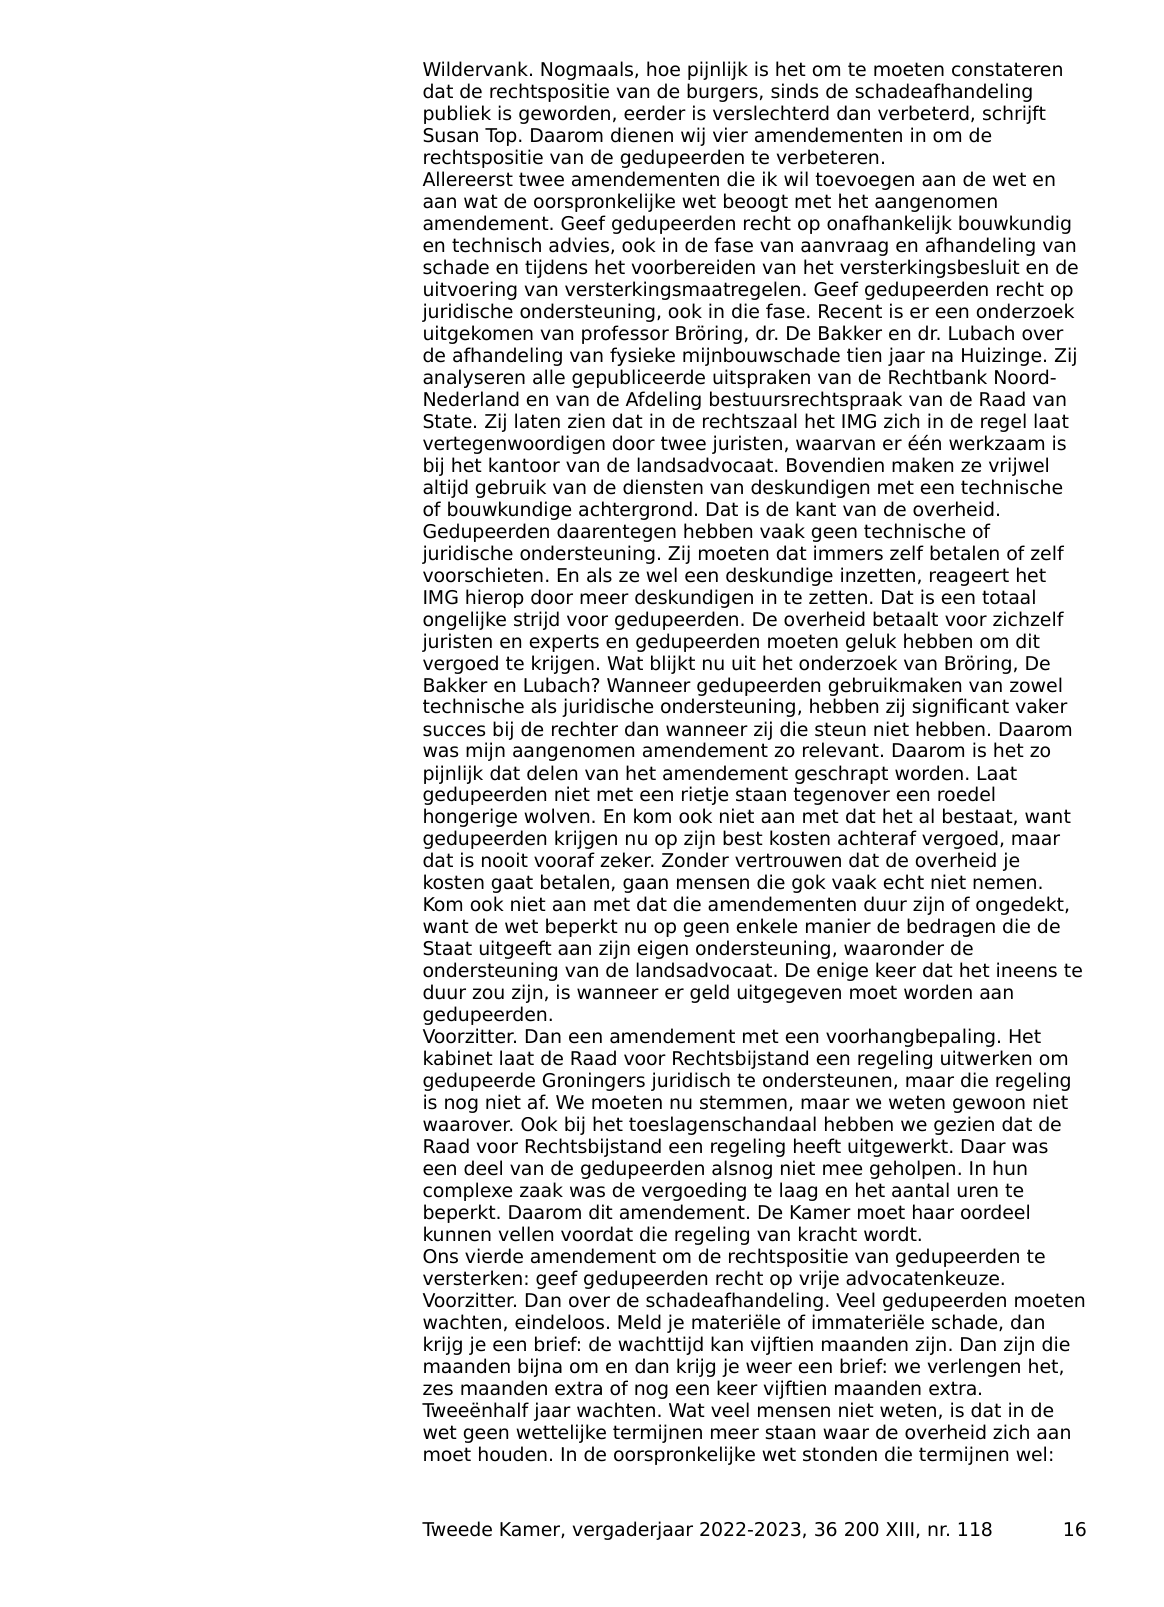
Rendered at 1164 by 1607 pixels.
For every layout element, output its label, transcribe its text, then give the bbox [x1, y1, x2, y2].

text Wildervank. Nogmaals, hoe pijnlijk is het om te moeten constateren dat de rechtspositie van de burgers, sinds de schadeafhandeling publiek is geworden, eerder is verslechterd dan verbeterd, schrijft Susan Top. Daarom dienen wij vier amendementen in om de rechtspositie van de gedupeerden te verbeteren. [422, 59, 1087, 169]
text Gedupeerden daarentegen hebben vaak geen technische of juridische ondersteuning. Zij moeten dat immers zelf betalen of zelf voorschieten. En als ze wel een deskundige inzetten, reageert het IMG hierop door meer deskundigen in te zetten. Dat is een totaal ongelijke strijd voor gedupeerden. De overheid betaalt voor zichzelf juristen en experts en gedupeerden moeten geluk hebben om dit vergoed te krijgen. Wat blijkt nu uit het onderzoek van Bröring, De Bakker en Lubach? Wanneer gedupeerden gebruikmaken van zowel technische als juridische ondersteuning, hebben zij significant vaker succes bij de rechter dan wanneer zij die steun niet hebben. Daarom was mijn aangenomen amendement zo relevant. Daarom is het zo pijnlijk dat delen van het amendement geschrapt worden. Laat gedupeerden niet met een rietje staan tegenover een roedel hongerige wolven. En kom ook niet aan met dat het al bestaat, want gedupeerden krijgen nu op zijn best kosten achteraf vergoed, maar dat is nooit vooraf zeker. Zonder vertrouwen dat de overheid je kosten gaat betalen, gaan mensen die gok vaak echt niet nemen. Kom ook niet aan met dat die amendementen duur zijn of ongedekt, want de wet beperkt nu op geen enkele manier de bedragen die de Staat uitgeeft aan zijn eigen ondersteuning, waaronder de ondersteuning van de landsadvocaat. De enige keer dat het ineens te duur zou zijn, is wanneer er geld uitgegeven moet worden aan gedupeerden. [422, 521, 1087, 1026]
text Voorzitter. Dan over de schadeafhandeling. Veel gedupeerden moeten wachten, eindeloos. Meld je materiële of immateriële schade, dan krijg je een brief: de wachttijd kan vijftien maanden zijn. Dan zijn die maanden bijna om en dan krijg je weer een brief: we verlengen het, zes maanden extra of nog een keer vijftien maanden extra. Tweeënhalf jaar wachten. Wat veel mensen niet weten, is dat in de wet geen wettelijke termijnen meer staan waar de overheid zich aan moet houden. In de oorspronkelijke wet stonden die termijnen wel: [422, 1290, 1087, 1466]
text Allereerst twee amendementen die ik wil toevoegen aan de wet en aan wat de oorspronkelijke wet beoogt met het aangenomen amendement. Geef gedupeerden recht op onafhankelijk bouwkundig en technisch advies, ook in de fase van aanvraag en afhandeling van schade en tijdens het voorbereiden van het versterkingsbesluit en de uitvoering van versterkingsmaatregelen. Geef gedupeerden recht op juridische ondersteuning, ook in die fase. Recent is er een onderzoek uitgekomen van professor Bröring, dr. De Bakker en dr. Lubach over de afhandeling van fysieke mijnbouwschade tien jaar na Huizinge. Zij analyseren alle gepubliceerde uitspraken van de Rechtbank Noord-Nederland en van de Afdeling bestuursrechtspraak van de Raad van State. Zij laten zien dat in de rechtszaal het IMG zich in de regel laat vertegenwoordigen door twee juristen, waarvan er één werkzaam is bij het kantoor van de landsadvocaat. Bovendien maken ze vrijwel altijd gebruik van de diensten van deskundigen met een technische of bouwkundige achtergrond. Dat is de kant van de overheid. [422, 169, 1087, 521]
text Ons vierde amendement om de rechtspositie van gedupeerden te versterken: geef gedupeerden recht op vrije advocatenkeuze. [422, 1246, 1087, 1290]
text Voorzitter. Dan een amendement met een voorhangbepaling. Het kabinet laat de Raad voor Rechtsbijstand een regeling uitwerken om gedupeerde Groningers juridisch te ondersteunen, maar die regeling is nog niet af. We moeten nu stemmen, maar we weten gewoon niet waarover. Ook bij het toeslagenschandaal hebben we gezien dat de Raad voor Rechtsbijstand een regeling heeft uitgewerkt. Daar was een deel van de gedupeerden alsnog niet mee geholpen. In hun complexe zaak was de vergoeding te laag en het aantal uren te beperkt. Daarom dit amendement. De Kamer moet haar oordeel kunnen vellen voordat die regeling van kracht wordt. [422, 1026, 1087, 1246]
